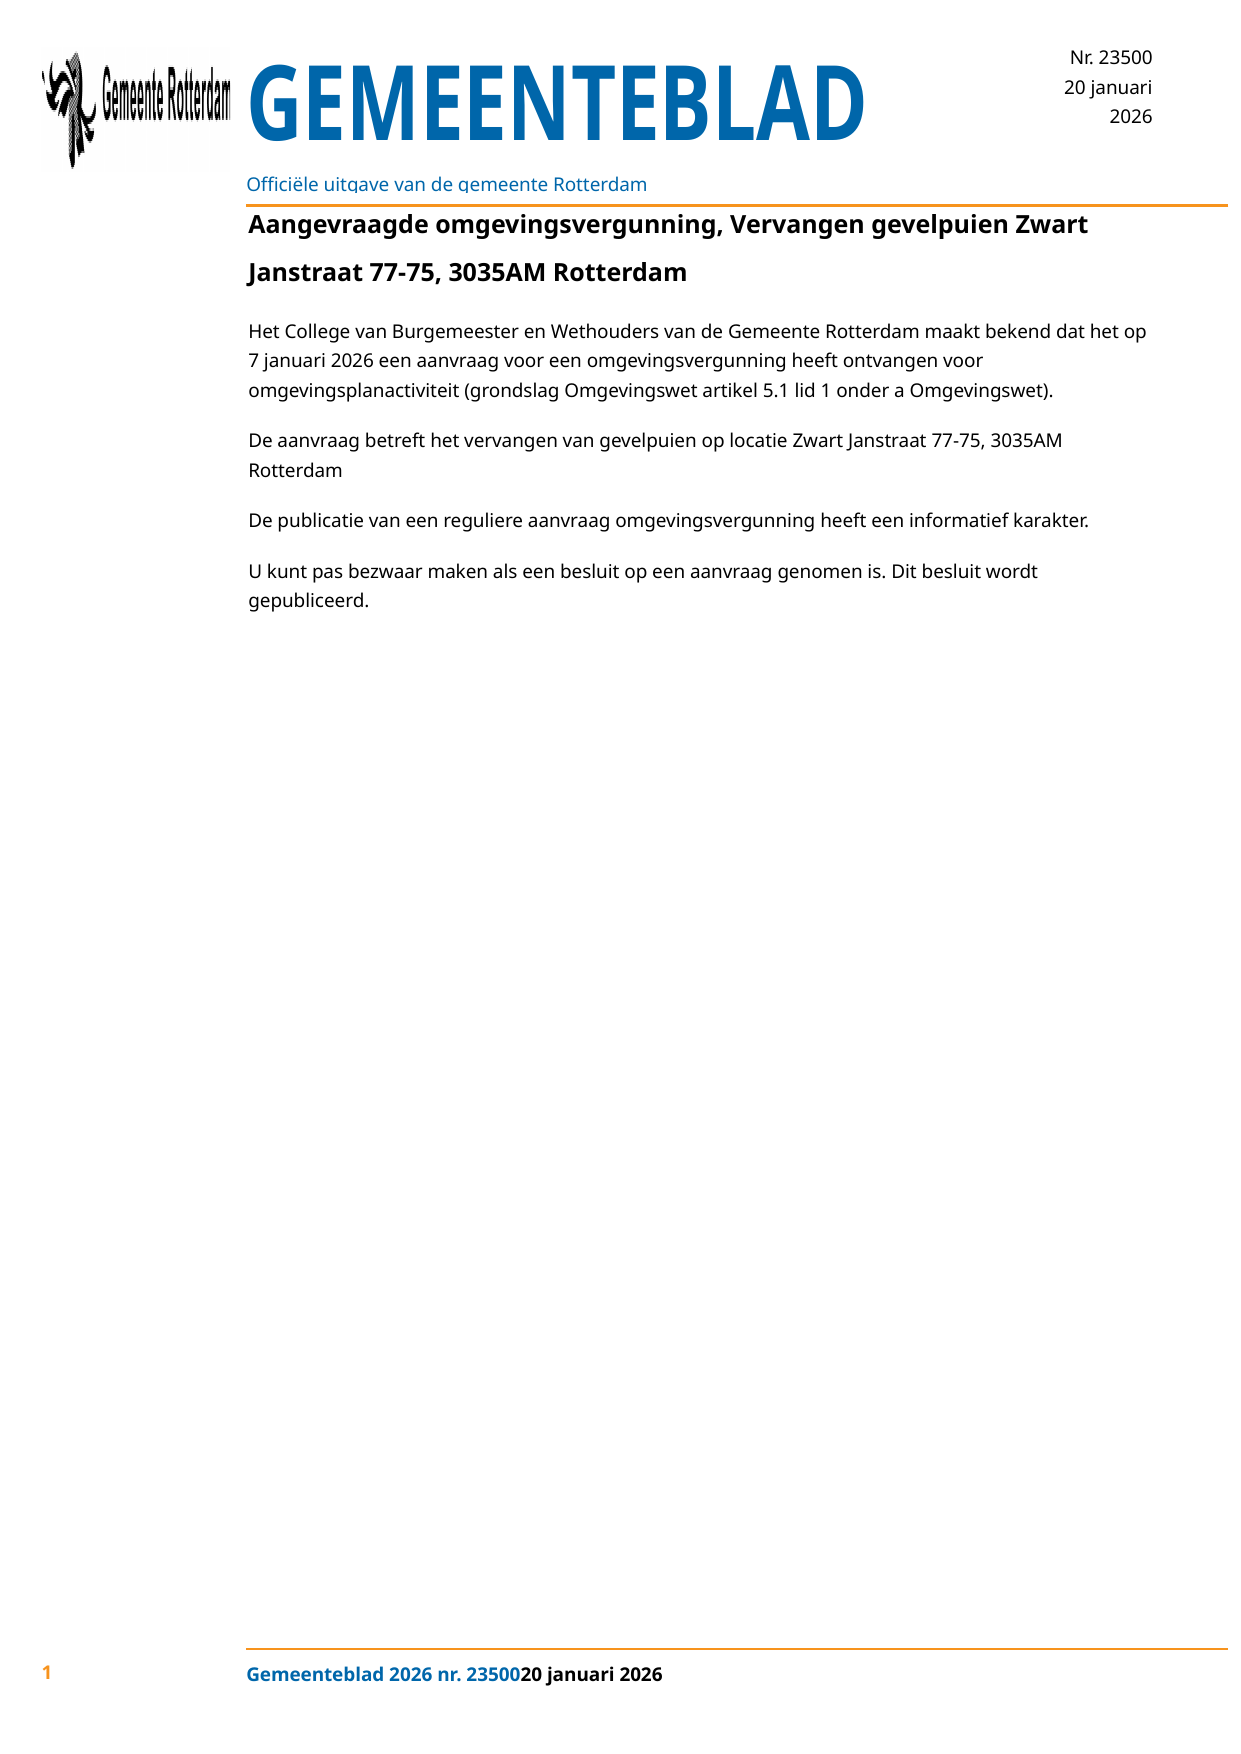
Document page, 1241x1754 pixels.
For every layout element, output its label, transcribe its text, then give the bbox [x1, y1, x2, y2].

picture [41, 47, 231, 172]
text Aangevraagde omgevingsvergunning, Vervangen gevelpuien Zwart Janstraat 77-75, 3035AM Rotterdam [248, 207, 1152, 288]
text De publicatie van een reguliere aanvraag omgevingsvergunning heeft een informatief karakter. [248, 507, 1152, 533]
text U kunt pas bezwaar maken als een besluit op een aanvraag genomen is. Dit besluit wordt gepubliceerd. [248, 558, 1152, 613]
text De aanvraag betreft het vervangen van gevelpuien op locatie Zwart Janstraat 77-75, 3035AM Rotterdam [248, 427, 1152, 483]
text Het College van Burgemeester en Wethouders van de Gemeente Rotterdam maakt bekend dat het op 7 januari 2026 een aanvraag voor een omgevingsvergunning heeft ontvangen voor omgevingsplanactiviteit (grondslag Omgevingswet artikel 5.1 lid 1 onder a Omgevingswet). [248, 318, 1152, 403]
